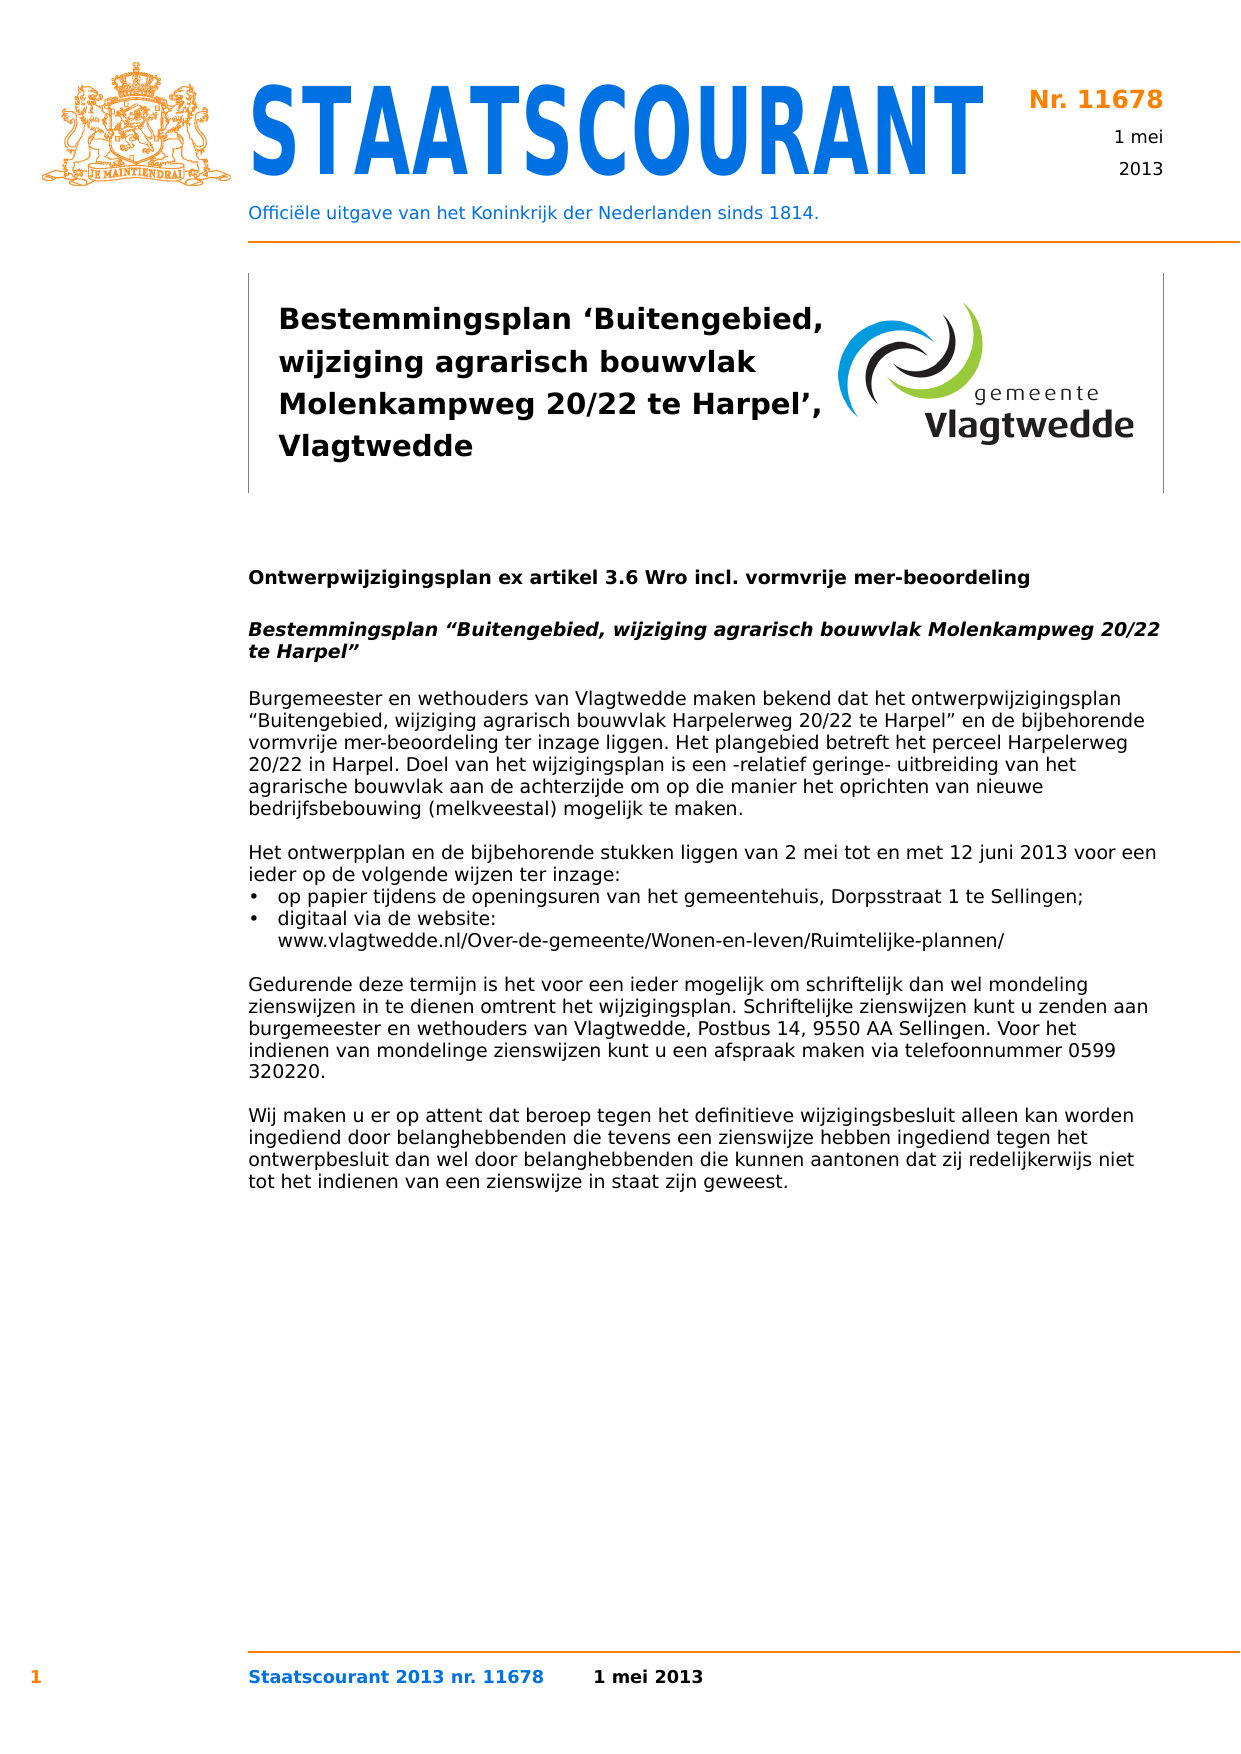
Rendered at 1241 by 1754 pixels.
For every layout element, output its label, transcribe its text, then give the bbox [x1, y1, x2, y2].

text Het ontwerpplan en de bijbehorende stukken liggen van 2 mei tot en met 12 juni 2013 voor een ieder op de volgende wijzen ter inzage: [248, 842, 1163, 886]
picture [41, 62, 231, 186]
text Gedurende deze termijn is het voor een ieder mogelijk om schriftelijk dan wel mondeling zienswijzen in te dienen omtrent het wijzigingsplan. Schriftelijke zienswijzen kunt u zenden aan burgemeester en wethouders van Vlagtwedde, Postbus 14, 9550 AA Sellingen. Voor het indienen van mondelinge zienswijzen kunt u een afspraak maken via telefoonnummer 0599 320220. [248, 973, 1163, 1083]
table_cell 2013 [998, 153, 1240, 203]
subtitle Bestemmingsplan ‘Buitengebied, wijziging agrarisch bouwvlak Molenkampweg 20/22 te Harpel’, Vlagtwedde [249, 273, 1163, 493]
text • digitaal via de website: [248, 908, 1163, 930]
picture [838, 302, 1134, 445]
subtitle Bestemmingsplan “Buitengebied, wijziging agrarisch bouwvlak Molenkampweg 20/22 te Harpel” [248, 619, 1163, 663]
table_cell 1 mei [998, 121, 1240, 153]
text Burgemeester en wethouders van Vlagtwedde maken bekend dat het ontwerpwijzigingsplan “Buitengebied, wijziging agrarisch bouwvlak Harpelerweg 20/22 te Harpel” en de bijbehorende vormvrije mer-beoordeling ter inzage liggen. Het plangebied betreft het perceel Harpelerweg 20/22 in Harpel. Doel van het wijzigingsplan is een -relatief geringe- uitbreiding van het agrarische bouwvlak aan de achterzijde om op die manier het oprichten van nieuwe bedrijfsbebouwing (melkveestal) mogelijk te maken. [248, 688, 1163, 820]
table_cell Officiële uitgave van het Koninkrijk der Nederlanden sinds 1814. [248, 203, 1240, 241]
subtitle Ontwerpwijzigingsplan ex artikel 3.6 Wro incl. vormvrije mer-beoordeling [248, 567, 1163, 589]
text Wij maken u er op attent dat beroep tegen het definitieve wijzigingsbesluit alleen kan worden ingediend door belanghebbenden die tevens een zienswijze hebben ingediend tegen het ontwerpbesluit dan wel door belanghebbenden die kunnen aantonen dat zij redelijkerwijs niet tot het indienen van een zienswijze in staat zijn geweest. [248, 1105, 1163, 1193]
table_header STAATSCOURANT [248, 62, 998, 203]
table_header [25, 62, 248, 241]
text • op papier tijdens de openingsuren van het gemeentehuis, Dorpsstraat 1 te Sellingen; [248, 886, 1163, 908]
text www.vlagtwedde.nl/Over-de-gemeente/Wonen-en-leven/Ruimtelijke-plannen/ [277, 930, 1163, 952]
table_header Nr. 11678 [998, 62, 1240, 121]
